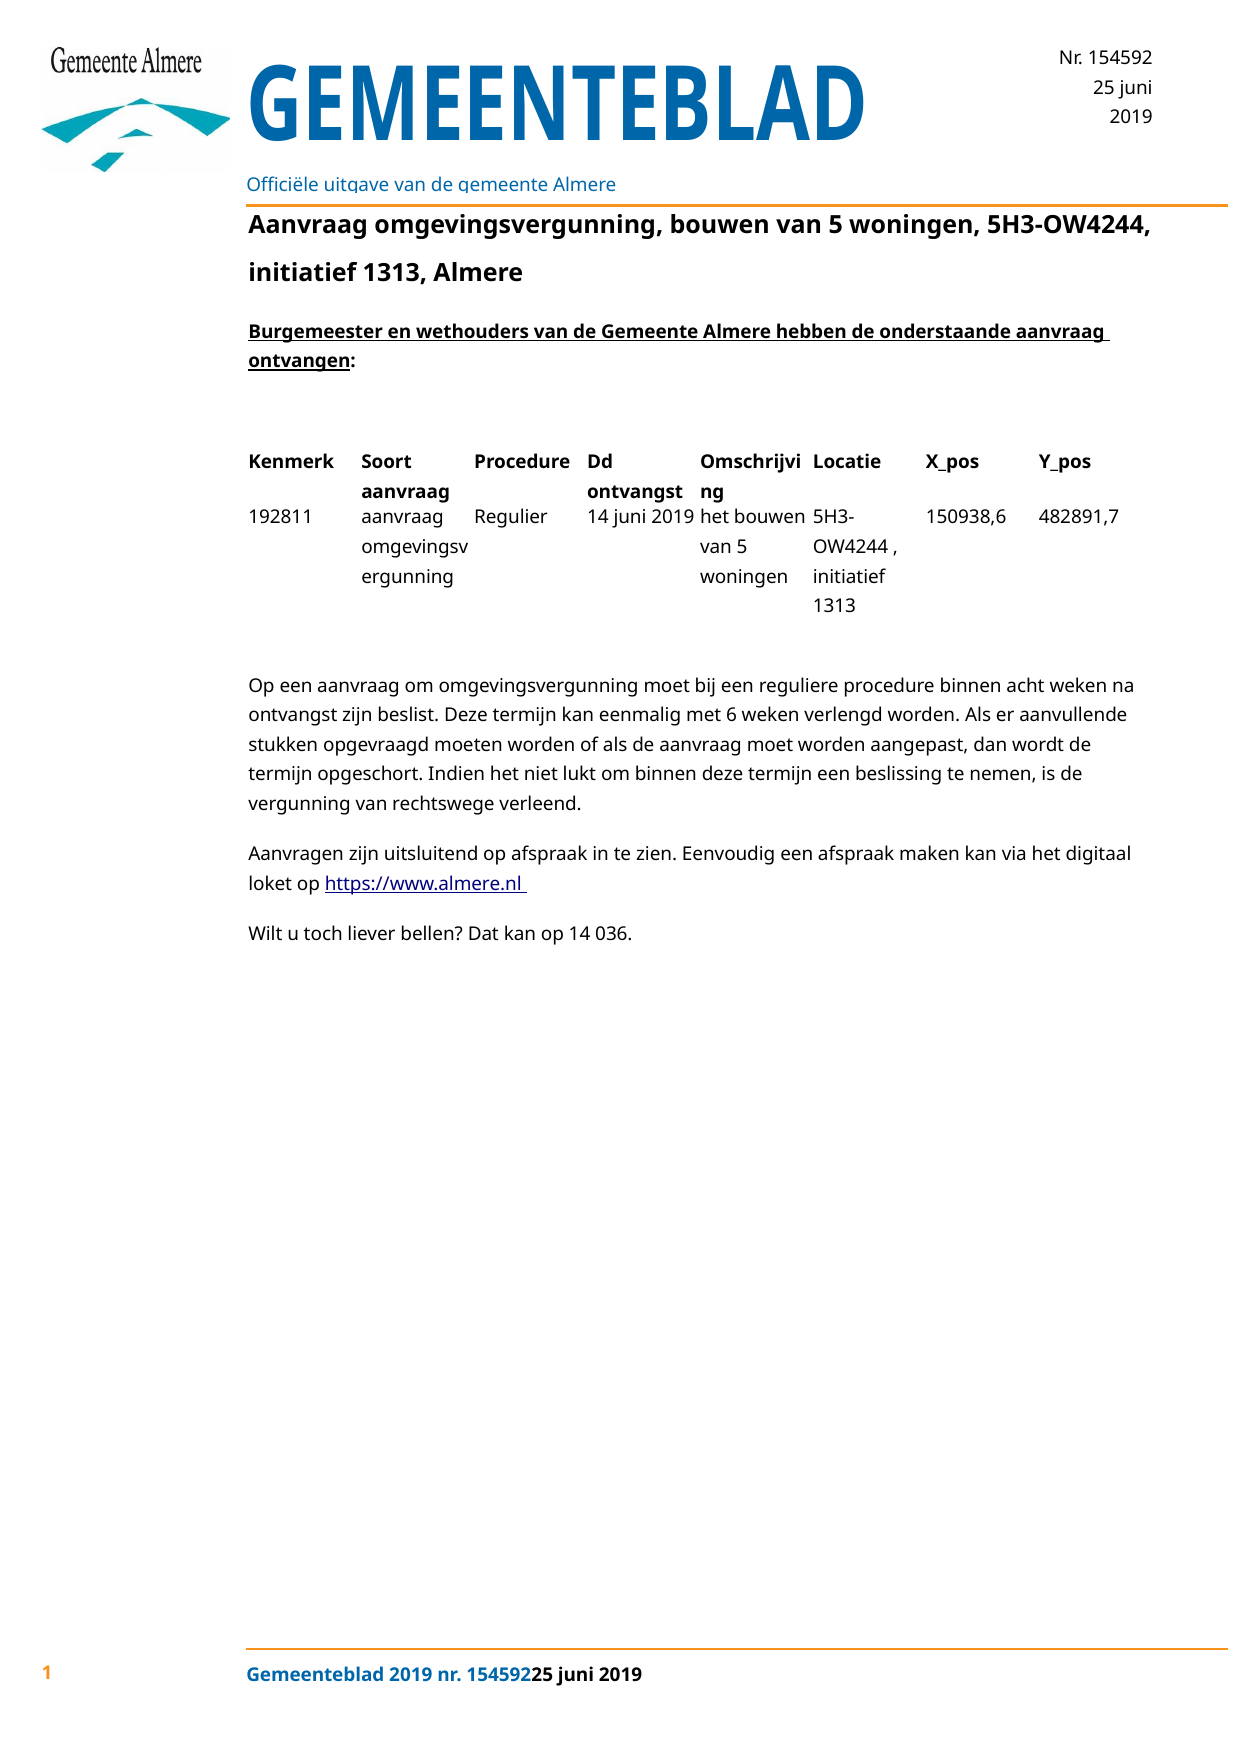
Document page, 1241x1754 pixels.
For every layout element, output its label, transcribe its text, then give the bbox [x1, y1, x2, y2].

table_cell 192811 [248, 504, 361, 618]
table_cell aanvraag omgevingsvergunning [361, 504, 474, 618]
table_header Omschrijving [700, 449, 813, 504]
table_cell 14 juni 2019 [587, 504, 700, 618]
table_cell 482891,7 [1039, 504, 1152, 618]
text Aanvraag omgevingsvergunning, bouwen van 5 woningen, 5H3-OW4244, initiatief 1313, Almere [248, 207, 1152, 288]
table_header Procedure [474, 449, 587, 504]
picture [41, 47, 231, 172]
table_header Dd ontvangst [587, 449, 700, 504]
table_header Y_pos [1039, 449, 1152, 504]
table_cell Regulier [474, 504, 587, 618]
text Wilt u toch liever bellen? Dat kan op 14 036. [248, 921, 1152, 946]
text Aanvragen zijn uitsluitend op afspraak in te zien. Eenvoudig een afspraak maken kan via het digitaal loket op https://www.almere.nl [248, 841, 1152, 896]
text Op een aanvraag om omgevingsvergunning moet bij een reguliere procedure binnen acht weken na ontvangst zijn beslist. Deze termijn kan eenmalig met 6 weken verlengd worden. Als er aanvullende stukken opgevraagd moeten worden of als de aanvraag moet worden aangepast, dan wordt de termijn opgeschort. Indien het niet lukt om binnen deze termijn een beslissing te nemen, is de vergunning van rechtswege verleend. [248, 672, 1152, 816]
text Burgemeester en wethouders van de Gemeente Almere hebben de onderstaande aanvraag ontvangen: [248, 318, 1152, 373]
table_header Kenmerk [248, 449, 361, 504]
table_header X_pos [926, 449, 1038, 504]
table_cell 150938,6 [926, 504, 1038, 618]
table_cell 5H3-OW4244 , initiatief 1313 [813, 504, 926, 618]
table_cell het bouwen van 5 woningen [700, 504, 813, 618]
table_header Locatie [813, 449, 926, 504]
table_header Soort aanvraag [361, 449, 474, 504]
